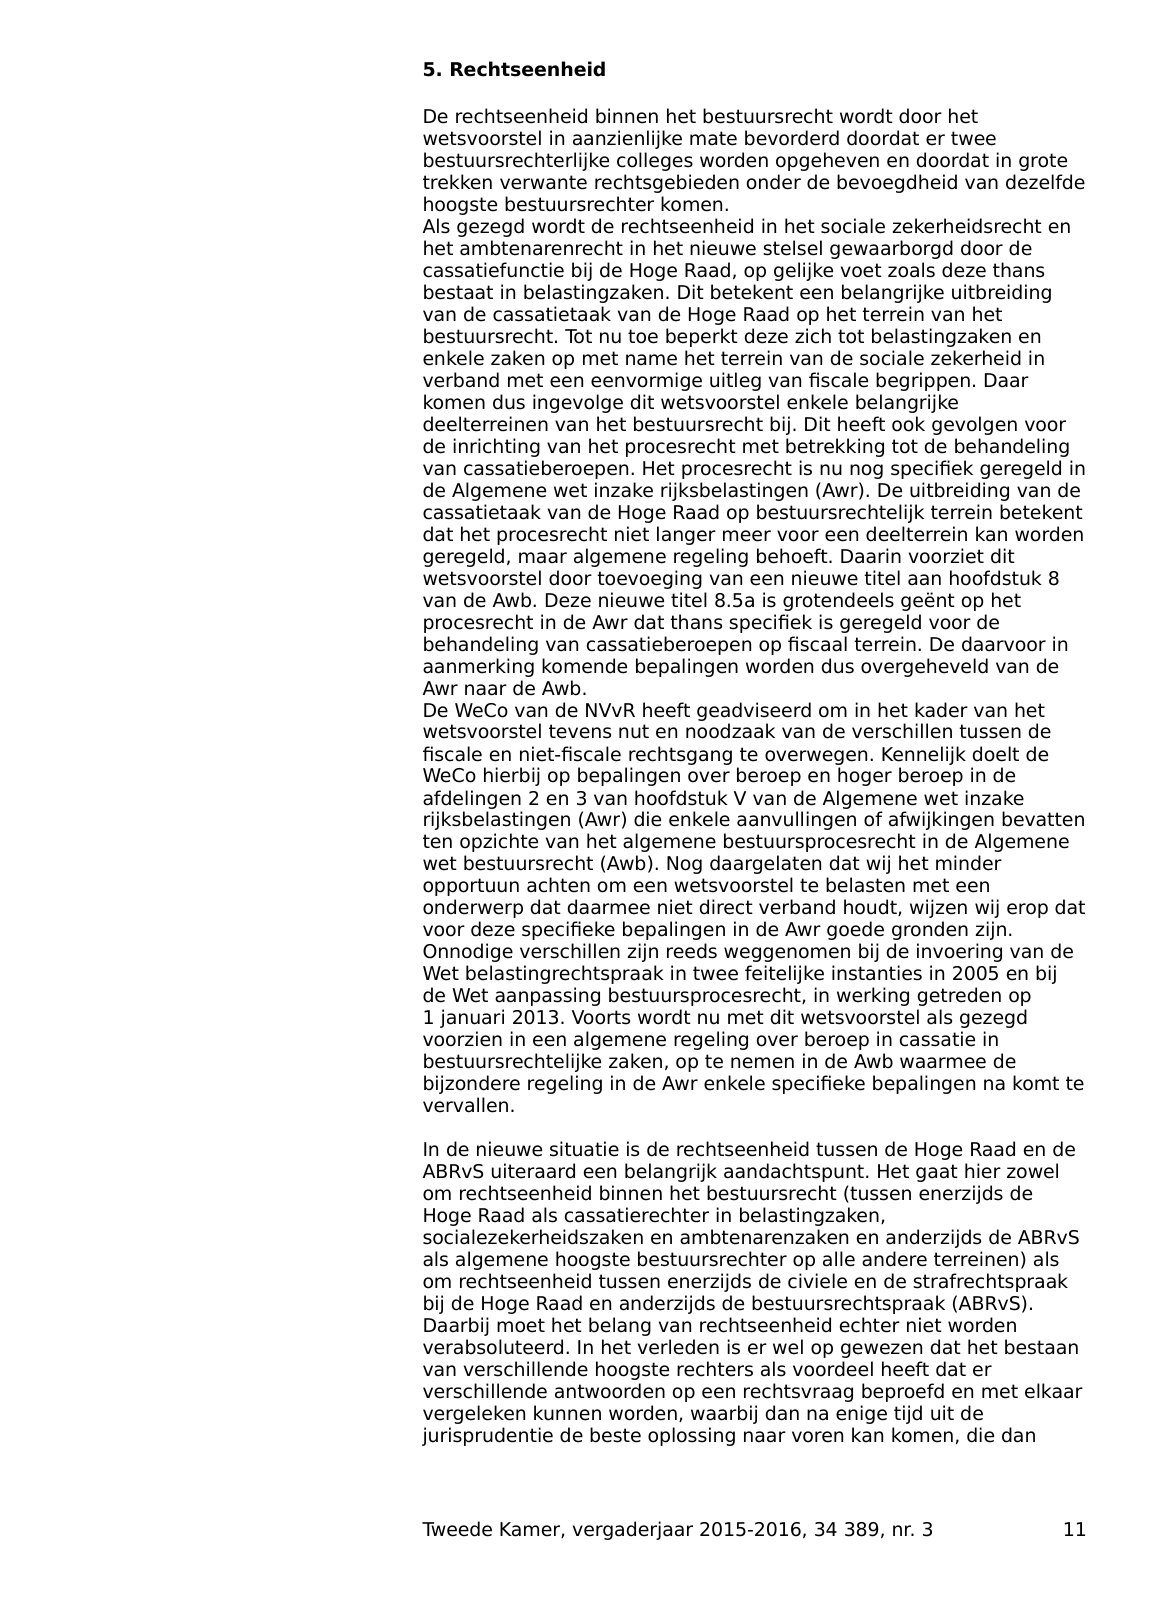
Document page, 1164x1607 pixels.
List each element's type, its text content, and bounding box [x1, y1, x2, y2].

text De WeCo van de NVvR heeft geadviseerd om in het kader van het wetsvoorstel tevens nut en noodzaak van de verschillen tussen de fiscale en niet-fiscale rechtsgang te overwegen. Kennelijk doelt de WeCo hierbij op bepalingen over beroep en hoger beroep in de afdelingen 2 en 3 van hoofdstuk V van de Algemene wet inzake rijksbelastingen (Awr) die enkele aanvullingen of afwijkingen bevatten ten opzichte van het algemene bestuursprocesrecht in de Algemene wet bestuursrecht (Awb). Nog daargelaten dat wij het minder opportuun achten om een wetsvoorstel te belasten met een onderwerp dat daarmee niet direct verband houdt, wijzen wij erop dat voor deze specifieke bepalingen in de Awr goede gronden zijn. Onnodige verschillen zijn reeds weggenomen bij de invoering van de Wet belastingrechtspraak in twee feitelijke instanties in 2005 en bij de Wet aanpassing bestuursprocesrecht, in werking getreden op 1 januari 2013. Voorts wordt nu met dit wetsvoorstel als gezegd voorzien in een algemene regeling over beroep in cassatie in bestuursrechtelijke zaken, op te nemen in de Awb waarmee de bijzondere regeling in de Awr enkele specifieke bepalingen na komt te vervallen. [422, 699, 1087, 1117]
text In de nieuwe situatie is de rechtseenheid tussen de Hoge Raad en de ABRvS uiteraard een belangrijk aandachtspunt. Het gaat hier zowel om rechtseenheid binnen het bestuursrecht (tussen enerzijds de Hoge Raad als cassatierechter in belastingzaken, socialezekerheidszaken en ambtenarenzaken en anderzijds de ABRvS als algemene hoogste bestuursrechter op alle andere terreinen) als om rechtseenheid tussen enerzijds de civiele en de strafrechtspraak bij de Hoge Raad en anderzijds de bestuursrechtspraak (ABRvS). Daarbij moet het belang van rechtseenheid echter niet worden verabsoluteerd. In het verleden is er wel op gewezen dat het bestaan van verschillende hoogste rechters als voordeel heeft dat er verschillende antwoorden op een rechtsvraag beproefd en met elkaar vergeleken kunnen worden, waarbij dan na enige tijd uit de jurisprudentie de beste oplossing naar voren kan komen, die dan [422, 1139, 1087, 1447]
text Als gezegd wordt de rechtseenheid in het sociale zekerheidsrecht en het ambtenarenrecht in het nieuwe stelsel gewaarborgd door de cassatiefunctie bij de Hoge Raad, op gelijke voet zoals deze thans bestaat in belastingzaken. Dit betekent een belangrijke uitbreiding van de cassatietaak van de Hoge Raad op het terrein van het bestuursrecht. Tot nu toe beperkt deze zich tot belastingzaken en enkele zaken op met name het terrein van de sociale zekerheid in verband met een eenvormige uitleg van fiscale begrippen. Daar komen dus ingevolge dit wetsvoorstel enkele belangrijke deelterreinen van het bestuursrecht bij. Dit heeft ook gevolgen voor de inrichting van het procesrecht met betrekking tot de behandeling van cassatieberoepen. Het procesrecht is nu nog specifiek geregeld in de Algemene wet inzake rijksbelastingen (Awr). De uitbreiding van de cassatietaak van de Hoge Raad op bestuursrechtelijk terrein betekent dat het procesrecht niet langer meer voor een deelterrein kan worden geregeld, maar algemene regeling behoeft. Daarin voorziet dit wetsvoorstel door toevoeging van een nieuwe titel aan hoofdstuk 8 van de Awb. Deze nieuwe titel 8.5a is grotendeels geënt op het procesrecht in de Awr dat thans specifiek is geregeld voor de behandeling van cassatieberoepen op fiscaal terrein. De daarvoor in aanmerking komende bepalingen worden dus overgeheveld van de Awr naar de Awb. [422, 216, 1087, 699]
subtitle 5. Rechtseenheid [422, 59, 1087, 81]
text De rechtseenheid binnen het bestuursrecht wordt door het wetsvoorstel in aanzienlijke mate bevorderd doordat er twee bestuursrechterlijke colleges worden opgeheven en doordat in grote trekken verwante rechtsgebieden onder de bevoegdheid van dezelfde hoogste bestuursrechter komen. [422, 106, 1087, 216]
